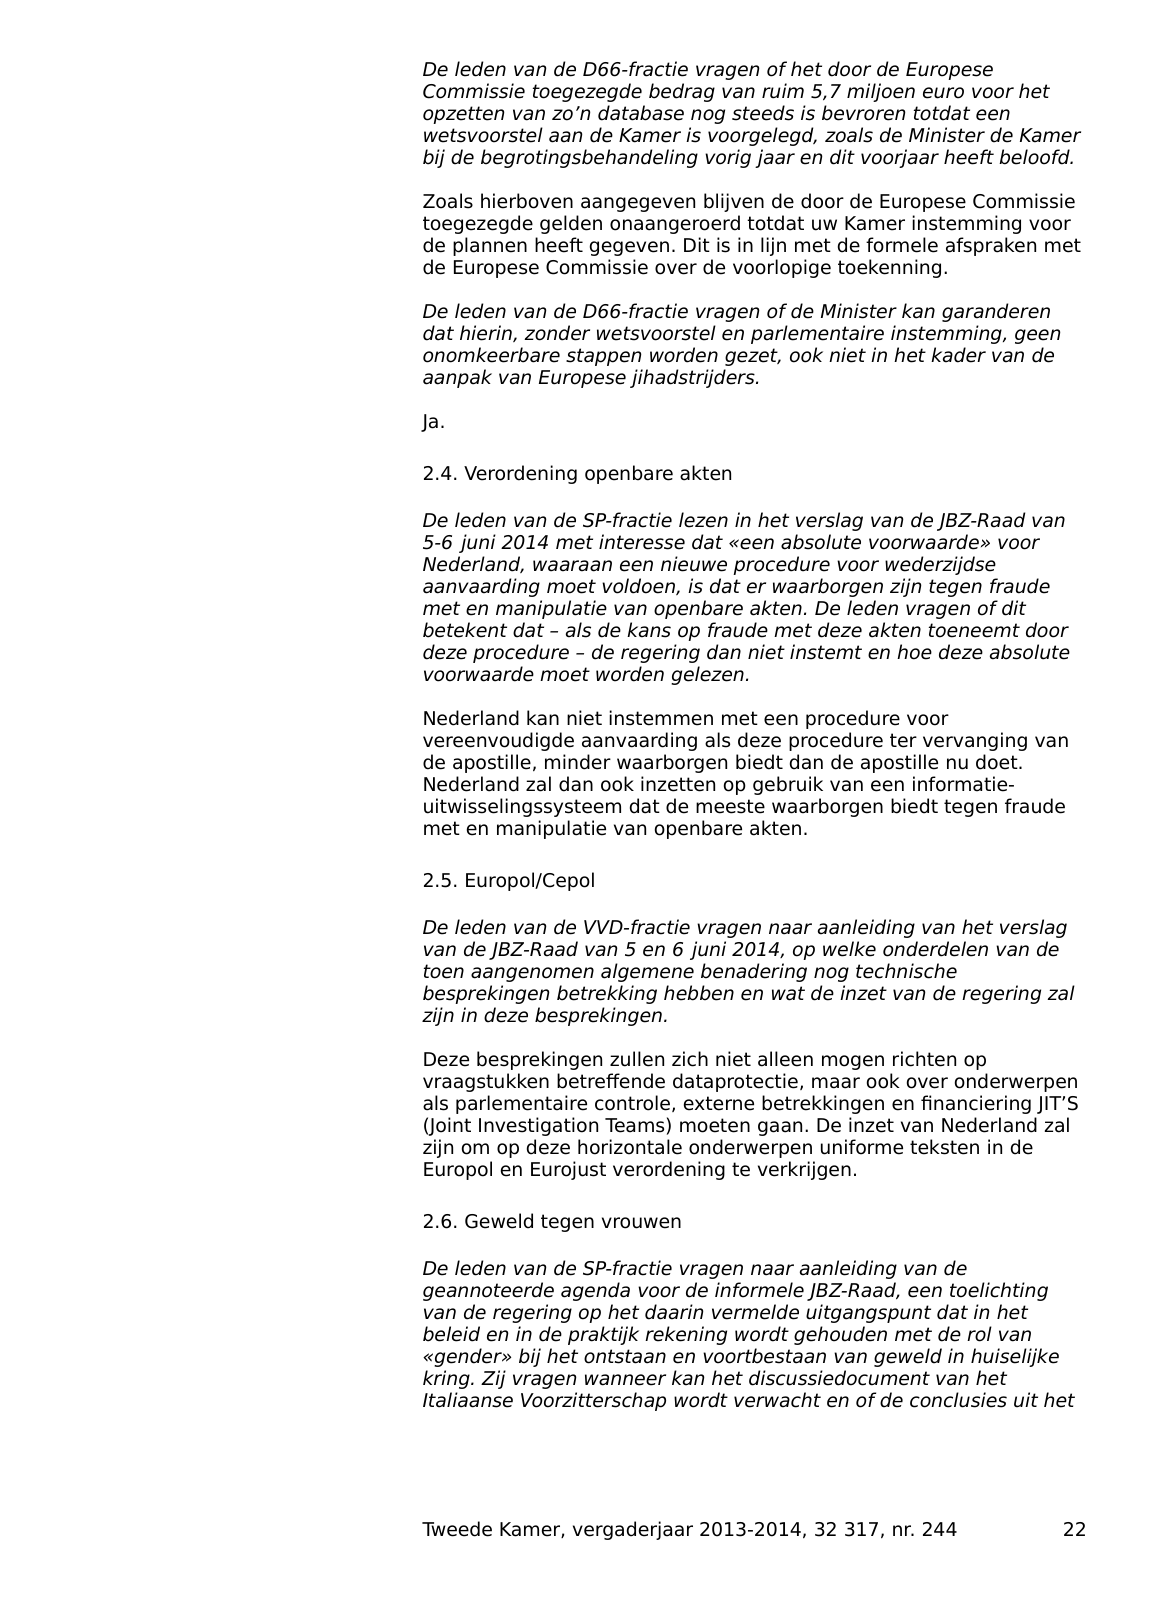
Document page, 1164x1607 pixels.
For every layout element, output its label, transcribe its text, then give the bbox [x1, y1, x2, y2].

text De leden van de SP-fractie lezen in het verslag van de JBZ-Raad van 5-6 juni 2014 met interesse dat «een absolute voorwaarde» voor Nederland, waaraan een nieuwe procedure voor wederzijdse aanvaarding moet voldoen, is dat er waarborgen zijn tegen fraude met en manipulatie van openbare akten. De leden vragen of dit betekent dat – als de kans op fraude met deze akten toeneemt door deze procedure – de regering dan niet instemt en hoe deze absolute voorwaarde moet worden gelezen. [422, 510, 1087, 686]
text De leden van de D66-fractie vragen of de Minister kan garanderen dat hierin, zonder wetsvoorstel en parlementaire instemming, geen onomkeerbare stappen worden gezet, ook niet in het kader van de aanpak van Europese jihadstrijders. [422, 301, 1087, 389]
text De leden van de VVD-fractie vragen naar aanleiding van het verslag van de JBZ-Raad van 5 en 6 juni 2014, op welke onderdelen van de toen aangenomen algemene benadering nog technische besprekingen betrekking hebben en wat de inzet van de regering zal zijn in deze besprekingen. [422, 917, 1087, 1027]
subtitle 2.5. Europol/Cepol [422, 870, 1087, 892]
text Zoals hierboven aangegeven blijven de door de Europese Commissie toegezegde gelden onaangeroerd totdat uw Kamer instemming voor de plannen heeft gegeven. Dit is in lijn met de formele afspraken met de Europese Commissie over de voorlopige toekenning. [422, 191, 1087, 279]
subtitle 2.4. Verordening openbare akten [422, 463, 1087, 485]
text De leden van de SP-fractie vragen naar aanleiding van de geannoteerde agenda voor de informele JBZ-Raad, een toelichting van de regering op het daarin vermelde uitgangspunt dat in het beleid en in de praktijk rekening wordt gehouden met de rol van «gender» bij het ontstaan en voortbestaan van geweld in huiselijke kring. Zij vragen wanneer kan het discussiedocument van het Italiaanse Voorzitterschap wordt verwacht en of de conclusies uit het [422, 1258, 1087, 1412]
text De leden van de D66-fractie vragen of het door de Europese Commissie toegezegde bedrag van ruim 5,7 miljoen euro voor het opzetten van zo’n database nog steeds is bevroren totdat een wetsvoorstel aan de Kamer is voorgelegd, zoals de Minister de Kamer bij de begrotingsbehandeling vorig jaar en dit voorjaar heeft beloofd. [422, 59, 1087, 169]
text Deze besprekingen zullen zich niet alleen mogen richten op vraagstukken betreffende dataprotectie, maar ook over onderwerpen als parlementaire controle, externe betrekkingen en financiering JIT’S (Joint Investigation Teams) moeten gaan. De inzet van Nederland zal zijn om op deze horizontale onderwerpen uniforme teksten in de Europol en Eurojust verordening te verkrijgen. [422, 1049, 1087, 1181]
text Ja. [422, 411, 1087, 433]
text Nederland kan niet instemmen met een procedure voor vereenvoudigde aanvaarding als deze procedure ter vervanging van de apostille, minder waarborgen biedt dan de apostille nu doet. Nederland zal dan ook inzetten op gebruik van een informatie-uitwisselingssysteem dat de meeste waarborgen biedt tegen fraude met en manipulatie van openbare akten. [422, 708, 1087, 840]
subtitle 2.6. Geweld tegen vrouwen [422, 1211, 1087, 1233]
